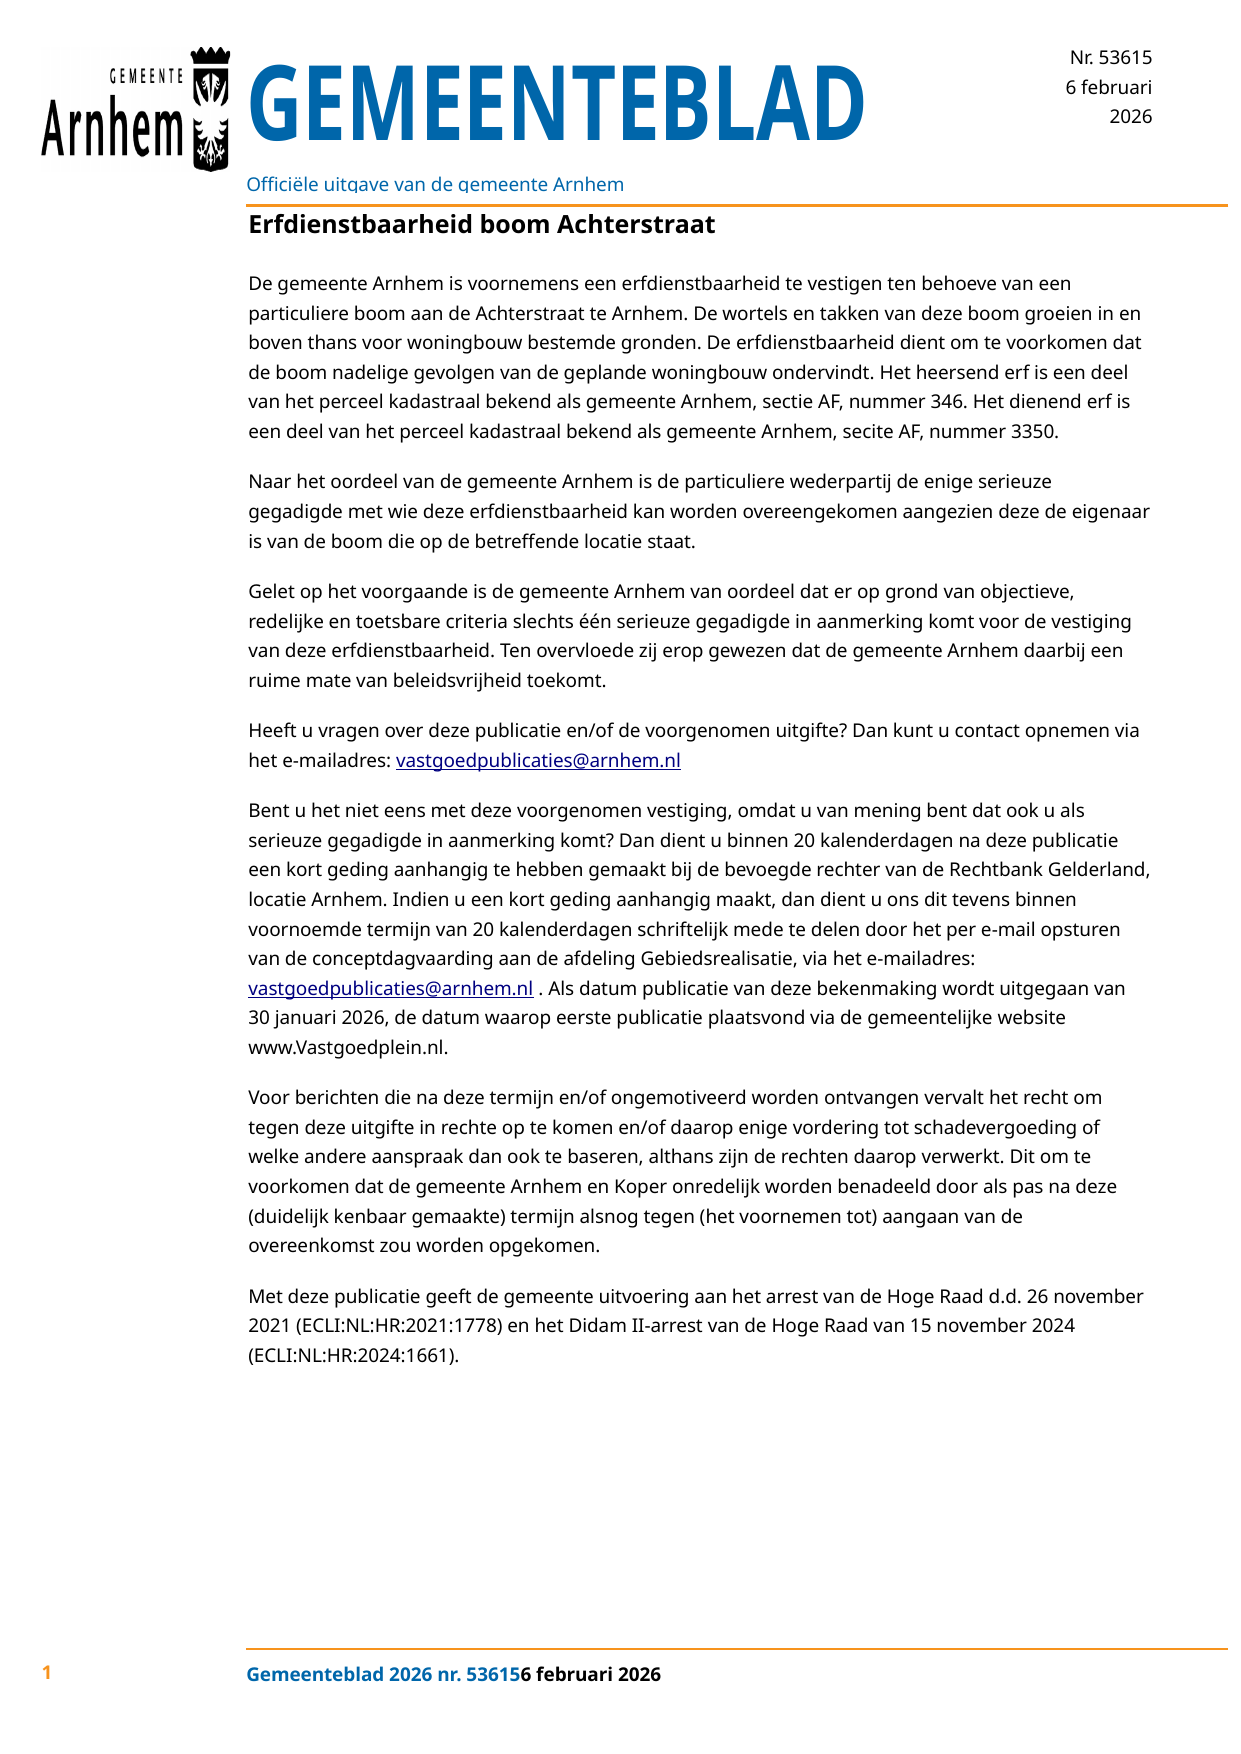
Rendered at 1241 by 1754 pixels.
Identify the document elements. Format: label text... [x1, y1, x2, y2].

text Heeft u vragen over deze publicatie en/of de voorgenomen uitgifte? Dan kunt u contact opnemen via het e-mailadres: vastgoedpublicaties@arnhem.nl [248, 717, 1152, 773]
text Gelet op het voorgaande is de gemeente Arnhem van oordeel dat er op grond van objectieve, redelijke en toetsbare criteria slechts één serieuze gegadigde in aanmerking komt voor de vestiging van deze erfdienstbaarheid. Ten overvloede zij erop gewezen dat de gemeente Arnhem daarbij een ruime mate van beleidsvrijheid toekomt. [248, 578, 1152, 693]
picture [41, 47, 231, 172]
text Erfdienstbaarheid boom Achterstraat [248, 207, 1152, 241]
text Met deze publicatie geeft de gemeente uitvoering aan het arrest van de Hoge Raad d.d. 26 november 2021 (ECLI:NL:HR:2021:1778) en het Didam II-arrest van de Hoge Raad van 15 november 2024 (ECLI:NL:HR:2024:1661). [248, 1283, 1152, 1368]
text Voor berichten die na deze termijn en/of ongemotiveerd worden ontvangen vervalt het recht om tegen deze uitgifte in rechte op te komen en/of daarop enige vordering tot schadevergoeding of welke andere aanspraak dan ook te baseren, althans zijn de rechten daarop verwerkt. Dit om te voorkomen dat de gemeente Arnhem en Koper onredelijk worden benadeeld door als pas na deze (duidelijk kenbaar gemaakte) termijn alsnog tegen (het voornemen tot) aangaan van de overeenkomst zou worden opgekomen. [248, 1084, 1152, 1258]
text Bent u het niet eens met deze voorgenomen vestiging, omdat u van mening bent dat ook u als serieuze gegadigde in aanmerking komt? Dan dient u binnen 20 kalenderdagen na deze publicatie een kort geding aanhangig te hebben gemaakt bij de bevoegde rechter van de Rechtbank Gelderland, locatie Arnhem. Indien u een kort geding aanhangig maakt, dan dient u ons dit tevens binnen voornoemde termijn van 20 kalenderdagen schriftelijk mede te delen door het per e-mail opsturen van de conceptdagvaarding aan de afdeling Gebiedsrealisatie, via het e-mailadres: vastgoedpublicaties@arnhem.nl . Als datum publicatie van deze bekenmaking wordt uitgegaan van 30 januari 2026, de datum waarop eerste publicatie plaatsvond via de gemeentelijke website www.Vastgoedplein.nl. [248, 797, 1152, 1060]
text Naar het oordeel van de gemeente Arnhem is de particuliere wederpartij de enige serieuze gegadigde met wie deze erfdienstbaarheid kan worden overeengekomen aangezien deze de eigenaar is van de boom die op de betreffende locatie staat. [248, 469, 1152, 553]
text De gemeente Arnhem is voornemens een erfdienstbaarheid te vestigen ten behoeve van een particuliere boom aan de Achterstraat te Arnhem. De wortels en takken van deze boom groeien in en boven thans voor woningbouw bestemde gronden. De erfdienstbaarheid dient om te voorkomen dat de boom nadelige gevolgen van de geplande woningbouw ondervindt. Het heersend erf is een deel van het perceel kadastraal bekend als gemeente Arnhem, sectie AF, nummer 346. Het dienend erf is een deel van het perceel kadastraal bekend als gemeente Arnhem, secite AF, nummer 3350. [248, 270, 1152, 444]
